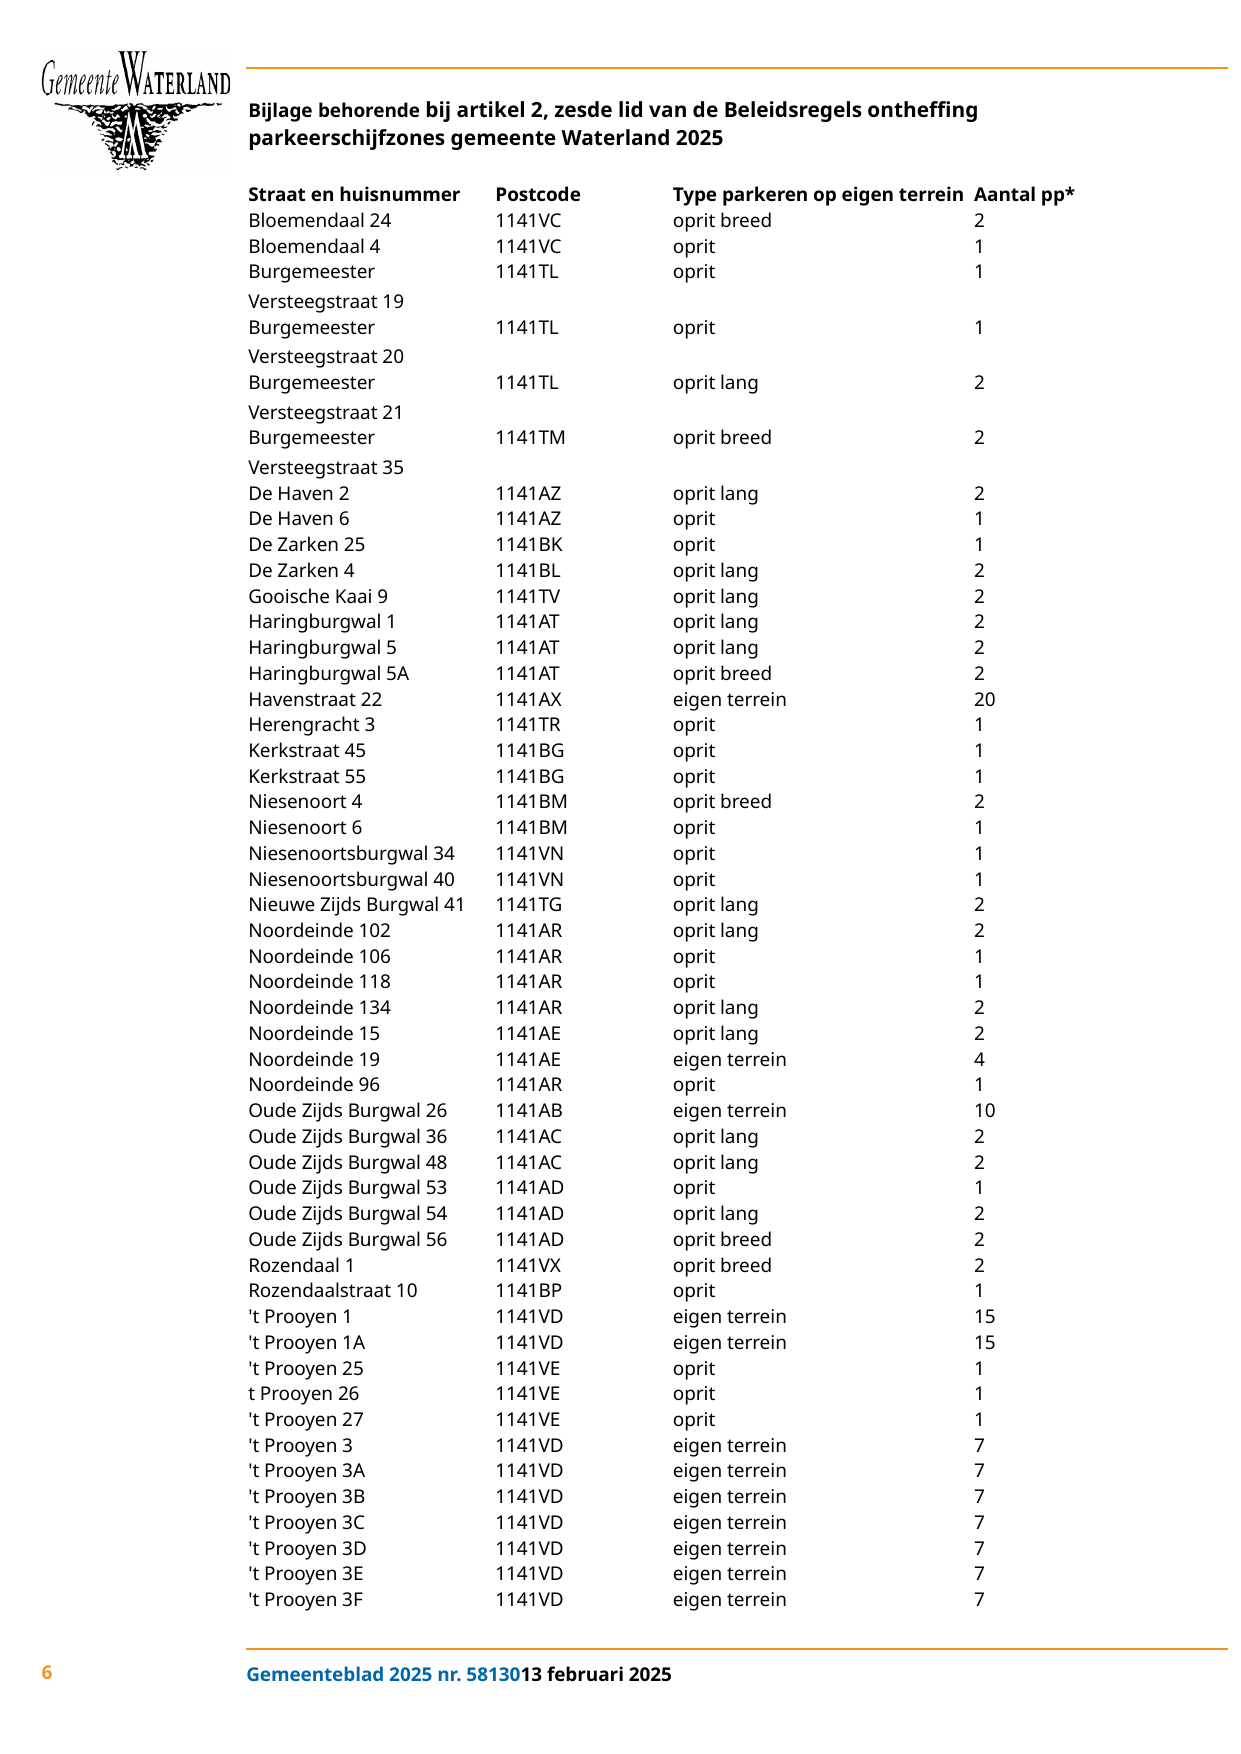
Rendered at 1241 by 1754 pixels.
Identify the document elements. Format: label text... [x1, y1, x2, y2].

table_cell 1 [974, 763, 1152, 789]
table_cell 2 [974, 207, 1152, 233]
table_cell Kerkstraat 45 [248, 737, 495, 763]
table_cell 1141AC [495, 1149, 673, 1174]
table_cell t Prooyen 26 [248, 1380, 495, 1406]
table_cell 1141BG [495, 763, 673, 789]
table_cell oprit lang [673, 1020, 974, 1046]
table_cell oprit [673, 943, 974, 969]
table_cell 't Prooyen 3D [248, 1535, 495, 1561]
table_cell 1141AR [495, 917, 673, 943]
table_cell 1141VD [495, 1303, 673, 1329]
table_cell eigen terrein [673, 1561, 974, 1586]
table_cell 1141BL [495, 557, 673, 583]
table_cell eigen terrein [673, 1303, 974, 1329]
table_cell 1141AB [495, 1098, 673, 1123]
table_cell 1141TL [495, 369, 673, 424]
table_cell 1141VD [495, 1561, 673, 1586]
table_cell oprit lang [673, 369, 974, 424]
table_cell oprit [673, 1380, 974, 1406]
table_cell Rozendaalstraat 10 [248, 1278, 495, 1303]
table_cell 1 [974, 314, 1152, 369]
table_cell oprit lang [673, 995, 974, 1020]
table_cell 2 [974, 557, 1152, 583]
table_cell Niesenoort 4 [248, 789, 495, 814]
table_cell 1141BK [495, 531, 673, 557]
table_cell 2 [974, 480, 1152, 506]
table_cell eigen terrein [673, 1046, 974, 1072]
table_header Postcode [495, 181, 673, 207]
table_cell Noordeinde 19 [248, 1046, 495, 1072]
table_cell De Haven 2 [248, 480, 495, 506]
table_cell oprit [673, 506, 974, 531]
table_cell 2 [974, 609, 1152, 634]
table_cell 't Prooyen 3B [248, 1483, 495, 1509]
table_cell oprit [673, 866, 974, 892]
table_cell Havenstraat 22 [248, 686, 495, 711]
table_cell oprit [673, 1406, 974, 1432]
table_cell 1141VD [495, 1329, 673, 1355]
table_cell oprit [673, 1072, 974, 1097]
table_cell Burgemeester Versteegstraat 21 [248, 369, 495, 424]
table_cell 1141VE [495, 1380, 673, 1406]
table_cell 1141AZ [495, 506, 673, 531]
table_cell oprit [673, 314, 974, 369]
table_cell Oude Zijds Burgwal 26 [248, 1098, 495, 1123]
table_cell oprit breed [673, 660, 974, 686]
table_cell Noordeinde 134 [248, 995, 495, 1020]
table_cell 1 [974, 259, 1152, 314]
table_cell 1 [974, 1355, 1152, 1380]
table_cell 2 [974, 425, 1152, 480]
table_cell 1141VD [495, 1458, 673, 1483]
table_cell 1141AZ [495, 480, 673, 506]
table_cell 1141TG [495, 892, 673, 917]
table_cell oprit breed [673, 425, 974, 480]
table_cell Oude Zijds Burgwal 48 [248, 1149, 495, 1174]
table_cell Burgemeester Versteegstraat 35 [248, 425, 495, 480]
table_cell oprit [673, 531, 974, 557]
table_cell 1141AD [495, 1175, 673, 1200]
table_cell 't Prooyen 3F [248, 1586, 495, 1612]
table_cell 15 [974, 1303, 1152, 1329]
table_cell De Zarken 25 [248, 531, 495, 557]
table_cell 1 [974, 840, 1152, 866]
table_cell oprit breed [673, 1226, 974, 1252]
table_header Aantal pp* [974, 181, 1152, 207]
table_cell oprit [673, 840, 974, 866]
table_cell oprit lang [673, 480, 974, 506]
table_cell oprit [673, 814, 974, 840]
table_cell oprit [673, 763, 974, 789]
table_cell 2 [974, 917, 1152, 943]
table_cell 1141BP [495, 1278, 673, 1303]
table_cell 1141TL [495, 259, 673, 314]
table_cell 1 [974, 233, 1152, 259]
table_cell eigen terrein [673, 686, 974, 711]
table_cell 't Prooyen 25 [248, 1355, 495, 1380]
table_cell oprit [673, 737, 974, 763]
table_cell Burgemeester Versteegstraat 19 [248, 259, 495, 314]
table_cell 2 [974, 1020, 1152, 1046]
table_cell Noordeinde 96 [248, 1072, 495, 1097]
table_cell Oude Zijds Burgwal 53 [248, 1175, 495, 1200]
table_cell Haringburgwal 5 [248, 634, 495, 660]
table_cell oprit [673, 1175, 974, 1200]
table_cell Bloemendaal 4 [248, 233, 495, 259]
table_cell eigen terrein [673, 1458, 974, 1483]
table_cell 7 [974, 1458, 1152, 1483]
table_cell 1 [974, 814, 1152, 840]
table_cell 1141BM [495, 814, 673, 840]
table_cell 1 [974, 506, 1152, 531]
table_cell 2 [974, 1200, 1152, 1226]
table_cell 1141AD [495, 1226, 673, 1252]
table_cell Niesenoort 6 [248, 814, 495, 840]
table_cell oprit [673, 1355, 974, 1380]
table_cell 1141AD [495, 1200, 673, 1226]
table_cell 2 [974, 660, 1152, 686]
table_cell 't Prooyen 3C [248, 1509, 495, 1535]
table_cell 1 [974, 1406, 1152, 1432]
table_cell eigen terrein [673, 1509, 974, 1535]
table_cell oprit [673, 233, 974, 259]
table_cell oprit breed [673, 207, 974, 233]
table_cell 1141VD [495, 1432, 673, 1458]
table_cell 1 [974, 1380, 1152, 1406]
table_cell 1141VD [495, 1586, 673, 1612]
table_cell Noordeinde 118 [248, 969, 495, 994]
table_cell oprit lang [673, 1149, 974, 1174]
table_cell 1 [974, 737, 1152, 763]
table_cell 1141VX [495, 1252, 673, 1277]
table_cell oprit [673, 969, 974, 994]
table_cell 1141AX [495, 686, 673, 711]
table_cell 1141AR [495, 969, 673, 994]
table_cell oprit breed [673, 1252, 974, 1277]
table_cell Bloemendaal 24 [248, 207, 495, 233]
table_cell 1141VE [495, 1355, 673, 1380]
table_cell Herengracht 3 [248, 711, 495, 737]
table_cell 7 [974, 1535, 1152, 1561]
table_cell 't Prooyen 27 [248, 1406, 495, 1432]
table_cell 4 [974, 1046, 1152, 1072]
table_cell 2 [974, 1252, 1152, 1277]
table_cell eigen terrein [673, 1329, 974, 1355]
table_cell oprit lang [673, 557, 974, 583]
table_cell 1141VC [495, 233, 673, 259]
table_cell oprit [673, 259, 974, 314]
table_cell 20 [974, 686, 1152, 711]
table_cell Niesenoortsburgwal 40 [248, 866, 495, 892]
table_cell 1141VD [495, 1509, 673, 1535]
table_cell 7 [974, 1586, 1152, 1612]
table_cell Noordeinde 102 [248, 917, 495, 943]
table_cell 't Prooyen 1 [248, 1303, 495, 1329]
table_cell 1141AE [495, 1020, 673, 1046]
table_cell 7 [974, 1483, 1152, 1509]
table_cell 7 [974, 1509, 1152, 1535]
table_cell 1141TR [495, 711, 673, 737]
table_cell 2 [974, 892, 1152, 917]
table_cell Haringburgwal 1 [248, 609, 495, 634]
table_cell 1141BM [495, 789, 673, 814]
table_cell eigen terrein [673, 1098, 974, 1123]
table_cell 7 [974, 1432, 1152, 1458]
table_cell 15 [974, 1329, 1152, 1355]
table_cell Niesenoortsburgwal 34 [248, 840, 495, 866]
table_cell eigen terrein [673, 1483, 974, 1509]
table_cell 1141AR [495, 943, 673, 969]
table_cell 2 [974, 369, 1152, 424]
table_cell 10 [974, 1098, 1152, 1123]
table_cell De Zarken 4 [248, 557, 495, 583]
table_cell 2 [974, 1149, 1152, 1174]
table_cell 1141TL [495, 314, 673, 369]
table_cell Noordeinde 106 [248, 943, 495, 969]
table_cell 1141TV [495, 583, 673, 608]
text Bijlage behorende bij artikel 2, zesde lid van de Beleidsregels ontheffing parkeerschijfzones gemeente Waterland 2025 [248, 95, 1152, 152]
table_cell 1 [974, 866, 1152, 892]
table_cell 1 [974, 1072, 1152, 1097]
table_cell 1141AT [495, 660, 673, 686]
table_cell oprit breed [673, 789, 974, 814]
table_cell Rozendaal 1 [248, 1252, 495, 1277]
table_cell Oude Zijds Burgwal 56 [248, 1226, 495, 1252]
table_cell oprit lang [673, 634, 974, 660]
table_cell 1141VC [495, 207, 673, 233]
table_cell 1 [974, 711, 1152, 737]
table_cell 1141AR [495, 995, 673, 1020]
table_cell 1 [974, 969, 1152, 994]
table_cell 1141VD [495, 1483, 673, 1509]
table_cell 1141BG [495, 737, 673, 763]
table_cell De Haven 6 [248, 506, 495, 531]
table_cell oprit lang [673, 609, 974, 634]
table_cell 1141VN [495, 840, 673, 866]
table_cell Oude Zijds Burgwal 54 [248, 1200, 495, 1226]
table_cell 1141VN [495, 866, 673, 892]
table_cell oprit [673, 1278, 974, 1303]
table_cell 1 [974, 1175, 1152, 1200]
table_cell Gooische Kaai 9 [248, 583, 495, 608]
table_cell 2 [974, 634, 1152, 660]
table_cell Oude Zijds Burgwal 36 [248, 1123, 495, 1149]
table_cell 2 [974, 1123, 1152, 1149]
table_cell oprit lang [673, 892, 974, 917]
table_cell 't Prooyen 1A [248, 1329, 495, 1355]
table_cell Nieuwe Zijds Burgwal 41 [248, 892, 495, 917]
table_cell 't Prooyen 3E [248, 1561, 495, 1586]
table_cell oprit lang [673, 1200, 974, 1226]
table_cell Burgemeester Versteegstraat 20 [248, 314, 495, 369]
table_cell 1141VD [495, 1535, 673, 1561]
table_cell eigen terrein [673, 1535, 974, 1561]
table_cell 1 [974, 1278, 1152, 1303]
table_cell 2 [974, 995, 1152, 1020]
table_cell 1141VE [495, 1406, 673, 1432]
table_cell 1141AT [495, 634, 673, 660]
table_cell oprit lang [673, 1123, 974, 1149]
table_cell 7 [974, 1561, 1152, 1586]
table_cell 1141AC [495, 1123, 673, 1149]
table_cell 1141AR [495, 1072, 673, 1097]
table_header Type parkeren op eigen terrein [673, 181, 974, 207]
table_cell Kerkstraat 55 [248, 763, 495, 789]
table_cell oprit lang [673, 583, 974, 608]
table_cell 2 [974, 583, 1152, 608]
table_header Straat en huisnummer [248, 181, 495, 207]
table_cell eigen terrein [673, 1586, 974, 1612]
table_cell Noordeinde 15 [248, 1020, 495, 1046]
table_cell 't Prooyen 3A [248, 1458, 495, 1483]
table_cell 2 [974, 1226, 1152, 1252]
table_cell oprit [673, 711, 974, 737]
table_cell 2 [974, 789, 1152, 814]
table_cell oprit lang [673, 917, 974, 943]
picture [41, 47, 231, 172]
table_cell 't Prooyen 3 [248, 1432, 495, 1458]
table_cell 1141TM [495, 425, 673, 480]
table_cell 1 [974, 943, 1152, 969]
table_cell 1141AT [495, 609, 673, 634]
table_cell eigen terrein [673, 1432, 974, 1458]
table_cell 1 [974, 531, 1152, 557]
table_cell Haringburgwal 5A [248, 660, 495, 686]
table_cell 1141AE [495, 1046, 673, 1072]
